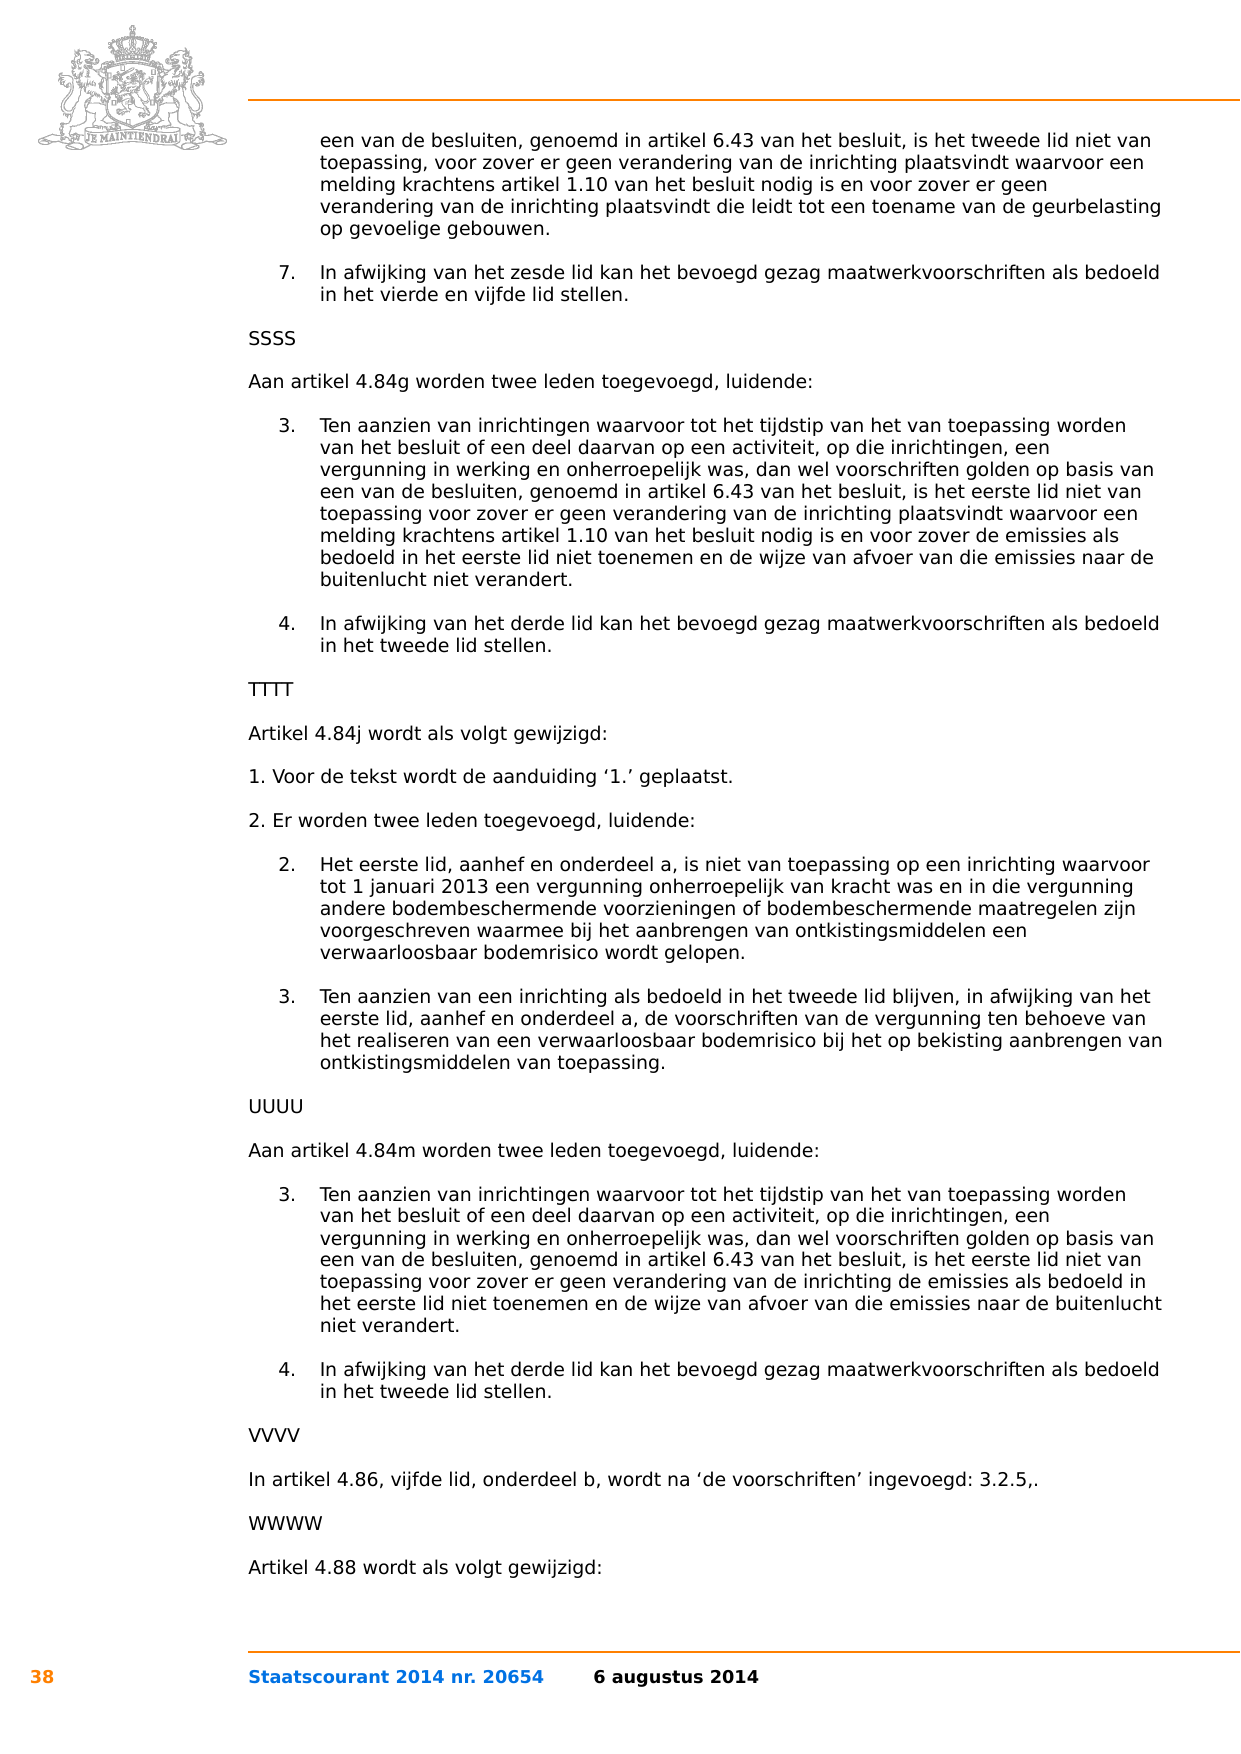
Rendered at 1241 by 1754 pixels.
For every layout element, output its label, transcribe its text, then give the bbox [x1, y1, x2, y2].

text 4. In afwijking van het derde lid kan het bevoegd gezag maatwerkvoorschriften als bedoeld in het tweede lid stellen. [278, 1359, 1163, 1403]
text In artikel 4.86, vijfde lid, onderdeel b, wordt na ‘de voorschriften’ ingevoegd: 3.2.5,. [248, 1469, 1163, 1491]
text Artikel 4.84j wordt als volgt gewijzigd: [248, 723, 1163, 744]
picture [38, 25, 227, 150]
text TTTT [248, 679, 1163, 701]
text 2. Er worden twee leden toegevoegd, luidende: [248, 810, 1163, 832]
text 7. In afwijking van het zesde lid kan het bevoegd gezag maatwerkvoorschriften als bedoeld in het vierde en vijfde lid stellen. [278, 262, 1163, 306]
text 2. Het eerste lid, aanhef en onderdeel a, is niet van toepassing op een inrichting waarvoor tot 1 januari 2013 een vergunning onherroepelijk van kracht was en in die vergunning andere bodembeschermende voorzieningen of bodembeschermende maatregelen zijn voorgeschreven waarmee bij het aanbrengen van ontkistingsmiddelen een verwaarloosbaar bodemrisico wordt gelopen. [278, 854, 1163, 964]
text 3. Ten aanzien van een inrichting als bedoeld in het tweede lid blijven, in afwijking van het eerste lid, aanhef en onderdeel a, de voorschriften van de vergunning ten behoeve van het realiseren van een verwaarloosbaar bodemrisico bij het op bekisting aanbrengen van ontkistingsmiddelen van toepassing. [278, 986, 1163, 1074]
text SSSS [248, 327, 1163, 349]
text 3. Ten aanzien van inrichtingen waarvoor tot het tijdstip van het van toepassing worden van het besluit of een deel daarvan op een activiteit, op die inrichtingen, een vergunning in werking en onherroepelijk was, dan wel voorschriften golden op basis van een van de besluiten, genoemd in artikel 6.43 van het besluit, is het eerste lid niet van toepassing voor zover er geen verandering van de inrichting plaatsvindt waarvoor een melding krachtens artikel 1.10 van het besluit nodig is en voor zover de emissies als bedoeld in het eerste lid niet toenemen en de wijze van afvoer van die emissies naar de buitenlucht niet verandert. [278, 415, 1163, 591]
text Artikel 4.88 wordt als volgt gewijzigd: [248, 1557, 1163, 1578]
text WWWW [248, 1513, 1163, 1535]
text 4. In afwijking van het derde lid kan het bevoegd gezag maatwerkvoorschriften als bedoeld in het tweede lid stellen. [278, 613, 1163, 657]
text 1. Voor de tekst wordt de aanduiding ‘1.’ geplaatst. [248, 766, 1163, 788]
text 3. Ten aanzien van inrichtingen waarvoor tot het tijdstip van het van toepassing worden van het besluit of een deel daarvan op een activiteit, op die inrichtingen, een vergunning in werking en onherroepelijk was, dan wel voorschriften golden op basis van een van de besluiten, genoemd in artikel 6.43 van het besluit, is het eerste lid niet van toepassing voor zover er geen verandering van de inrichting de emissies als bedoeld in het eerste lid niet toenemen en de wijze van afvoer van die emissies naar de buitenlucht niet verandert. [278, 1183, 1163, 1337]
text VVVV [248, 1425, 1163, 1447]
text UUUU [248, 1096, 1163, 1118]
text Aan artikel 4.84m worden twee leden toegevoegd, luidende: [248, 1139, 1163, 1162]
text een van de besluiten, genoemd in artikel 6.43 van het besluit, is het tweede lid niet van toepassing, voor zover er geen verandering van de inrichting plaatsvindt waarvoor een melding krachtens artikel 1.10 van het besluit nodig is en voor zover er geen verandering van de inrichting plaatsvindt die leidt tot een toename van de geurbelasting op gevoelige gebouwen. [278, 130, 1163, 240]
text Aan artikel 4.84g worden twee leden toegevoegd, luidende: [248, 371, 1163, 393]
